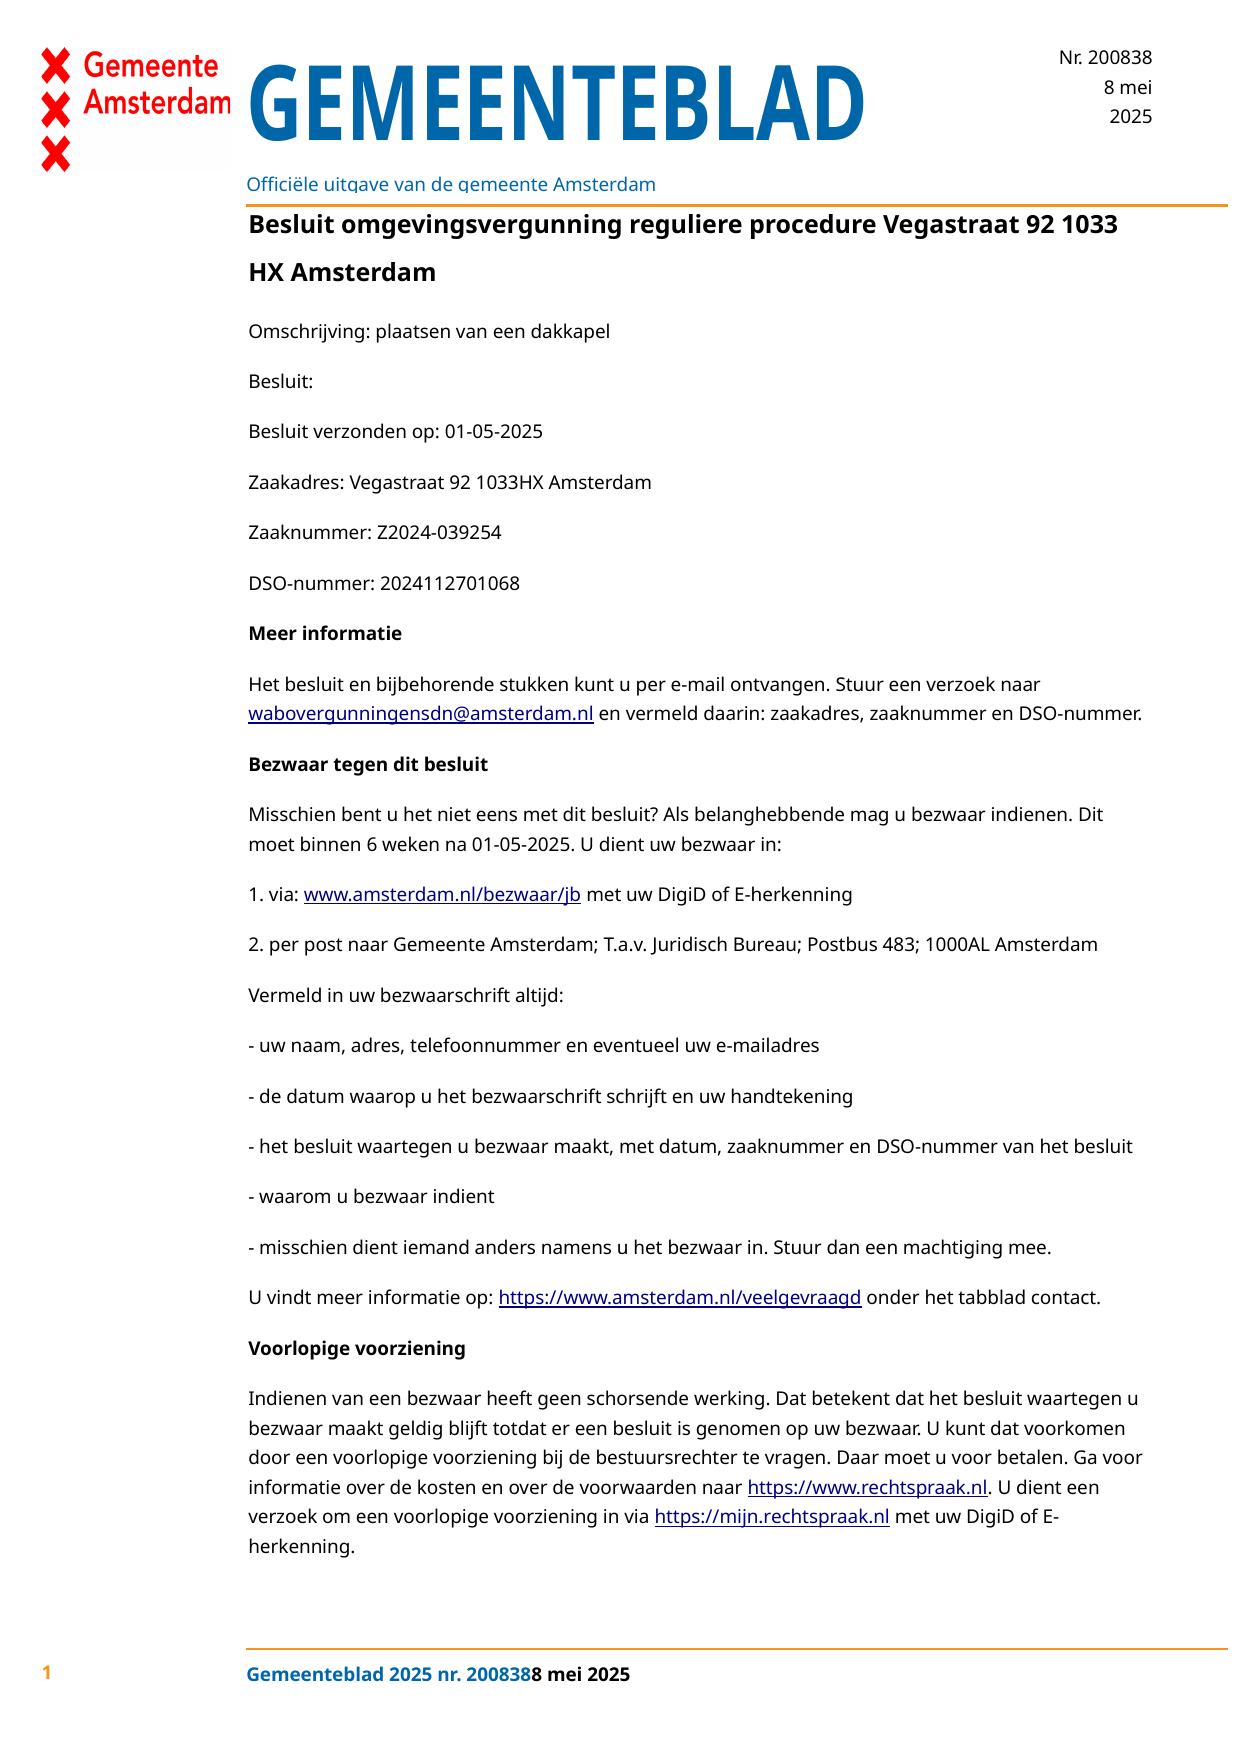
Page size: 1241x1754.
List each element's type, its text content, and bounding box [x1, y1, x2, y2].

text Vermeld in uw bezwaarschrift altijd: [248, 982, 1152, 1008]
text Het besluit en bijbehorende stukken kunt u per e-mail ontvangen. Stuur een verzoek naar wabovergunningensdn@amsterdam.nl en vermeld daarin: zaakadres, zaaknummer en DSO-nummer. [248, 671, 1152, 726]
text Zaakadres: Vegastraat 92 1033HX Amsterdam [248, 469, 1152, 495]
text Zaaknummer: Z2024-039254 [248, 519, 1152, 545]
text Voorlopige voorziening [248, 1335, 1152, 1361]
text Besluit verzonden op: 01-05-2025 [248, 419, 1152, 444]
picture [41, 47, 231, 172]
text - het besluit waartegen u bezwaar maakt, met datum, zaaknummer en DSO-nummer van het besluit [248, 1133, 1152, 1159]
text - misschien dient iemand anders namens u het bezwaar in. Stuur dan een machtiging mee. [248, 1234, 1152, 1260]
text - waarom u bezwaar indient [248, 1184, 1152, 1209]
text DSO-nummer: 2024112701068 [248, 570, 1152, 596]
text Besluit omgevingsvergunning reguliere procedure Vegastraat 92 1033 HX Amsterdam [248, 207, 1152, 288]
text Misschien bent u het niet eens met dit besluit? Als belanghebbende mag u bezwaar indienen. Dit moet binnen 6 weken na 01-05-2025. U dient uw bezwaar in: [248, 801, 1152, 857]
text Indienen van een bezwaar heeft geen schorsende werking. Dat betekent dat het besluit waartegen u bezwaar maakt geldig blijft totdat er een besluit is genomen op uw bezwaar. U kunt dat voorkomen door een voorlopige voorziening bij de bestuursrechter te vragen. Daar moet u voor betalen. Ga voor informatie over de kosten en over de voorwaarden naar https://www.rechtspraak.nl. U dient een verzoek om een voorlopige voorziening in via https://mijn.rechtspraak.nl met uw DigiD of E-herkenning. [248, 1385, 1152, 1559]
text 1. via: www.amsterdam.nl/bezwaar/jb met uw DigiD of E-herkenning [248, 881, 1152, 907]
text Omschrijving: plaatsen van een dakkapel [248, 318, 1152, 344]
text 2. per post naar Gemeente Amsterdam; T.a.v. Juridisch Bureau; Postbus 483; 1000AL Amsterdam [248, 932, 1152, 957]
text U vindt meer informatie op: https://www.amsterdam.nl/veelgevraagd onder het tabblad contact. [248, 1284, 1152, 1310]
text Bezwaar tegen dit besluit [248, 751, 1152, 777]
text Meer informatie [248, 620, 1152, 646]
text Besluit: [248, 368, 1152, 394]
text - de datum waarop u het bezwaarschrift schrijft en uw handtekening [248, 1083, 1152, 1109]
text - uw naam, adres, telefoonnummer en eventueel uw e-mailadres [248, 1032, 1152, 1058]
